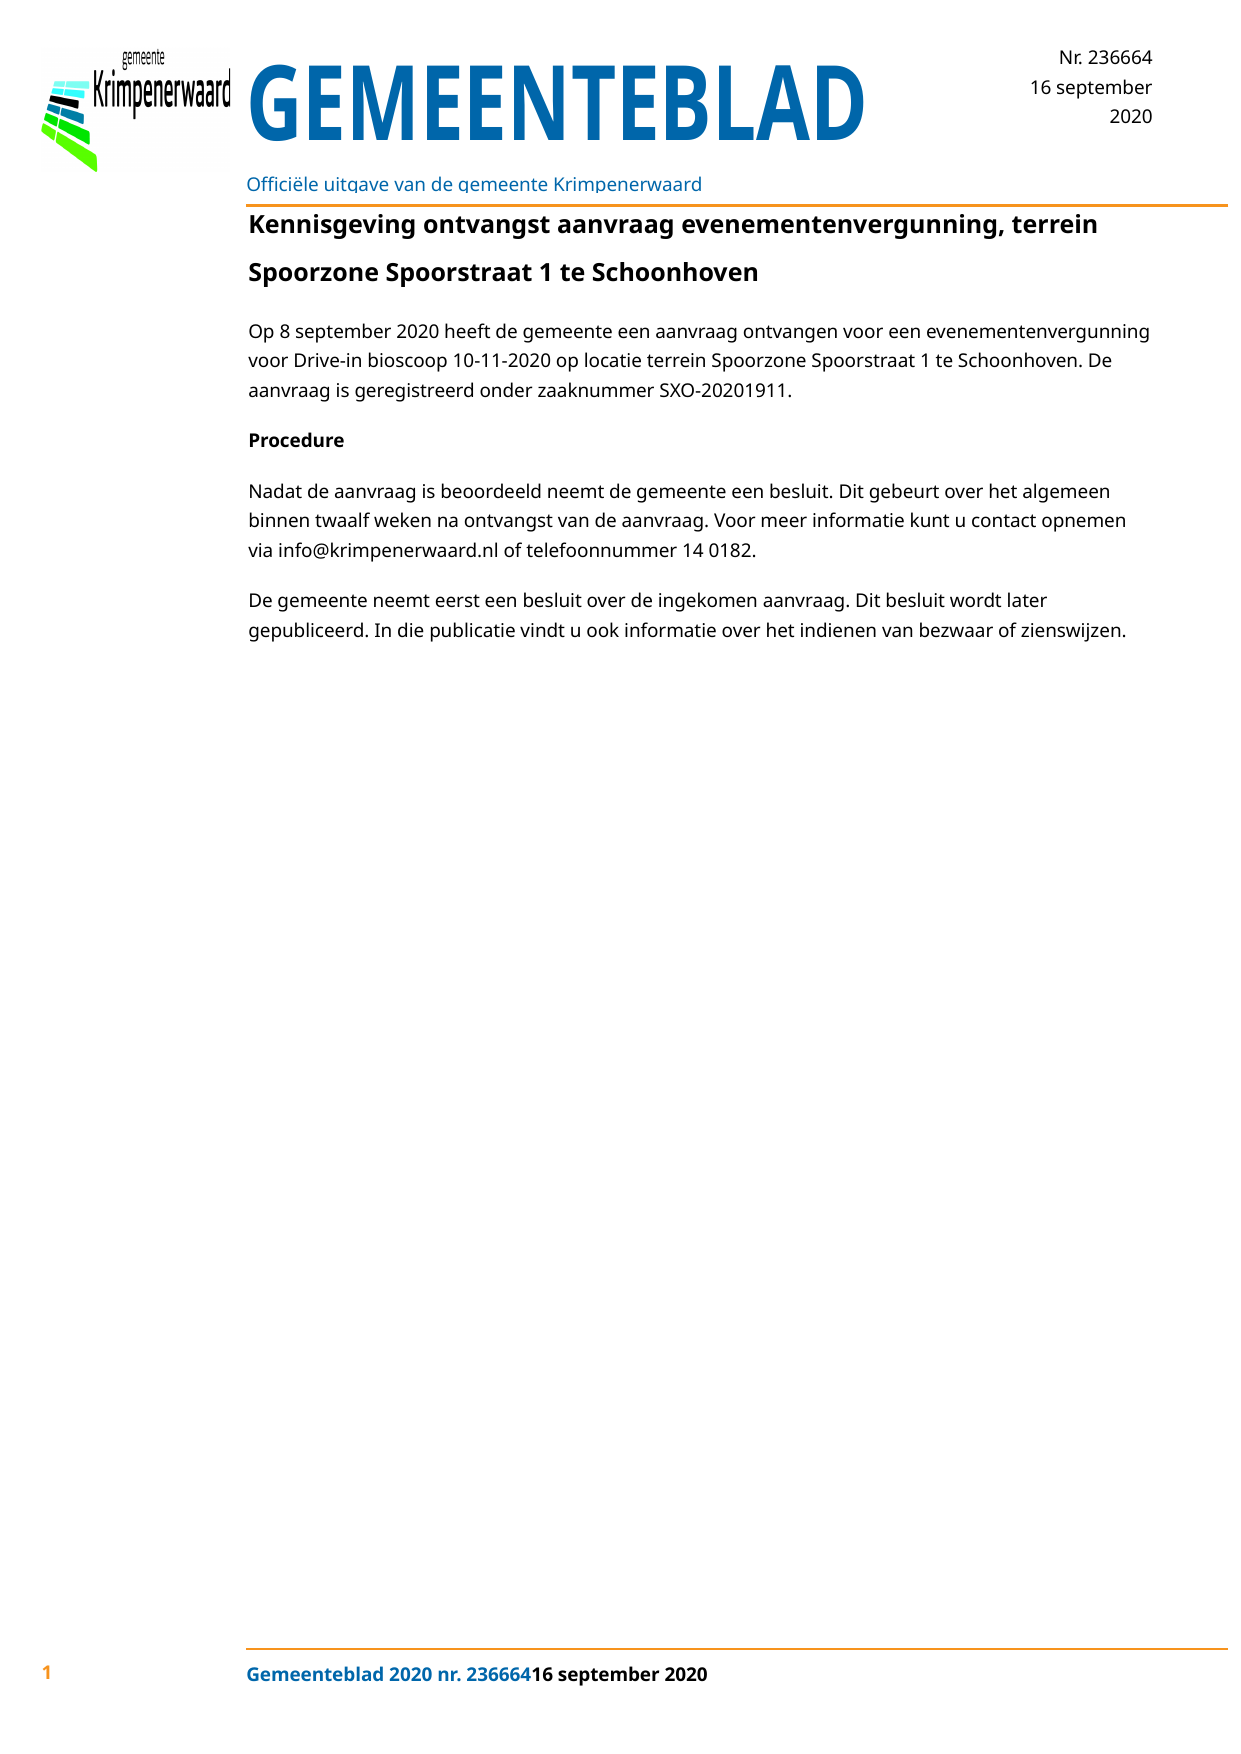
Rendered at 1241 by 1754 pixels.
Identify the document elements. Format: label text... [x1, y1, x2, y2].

text Kennisgeving ontvangst aanvraag evenementenvergunning, terrein Spoorzone Spoorstraat 1 te Schoonhoven [248, 207, 1152, 288]
text Nadat de aanvraag is beoordeeld neemt de gemeente een besluit. Dit gebeurt over het algemeen binnen twaalf weken na ontvangst van de aanvraag. Voor meer informatie kunt u contact opnemen via info@krimpenerwaard.nl of telefoonnummer 14 0182. [248, 478, 1152, 563]
text De gemeente neemt eerst een besluit over de ingekomen aanvraag. Dit besluit wordt later gepubliceerd. In die publicatie vindt u ook informatie over het indienen van bezwaar of zienswijzen. [248, 587, 1152, 643]
text Op 8 september 2020 heeft de gemeente een aanvraag ontvangen voor een evenementenvergunning voor Drive-in bioscoop 10-11-2020 op locatie terrein Spoorzone Spoorstraat 1 te Schoonhoven. De aanvraag is geregistreerd onder zaaknummer SXO-20201911. [248, 318, 1152, 403]
text Procedure [248, 427, 1152, 453]
picture [41, 47, 231, 172]
